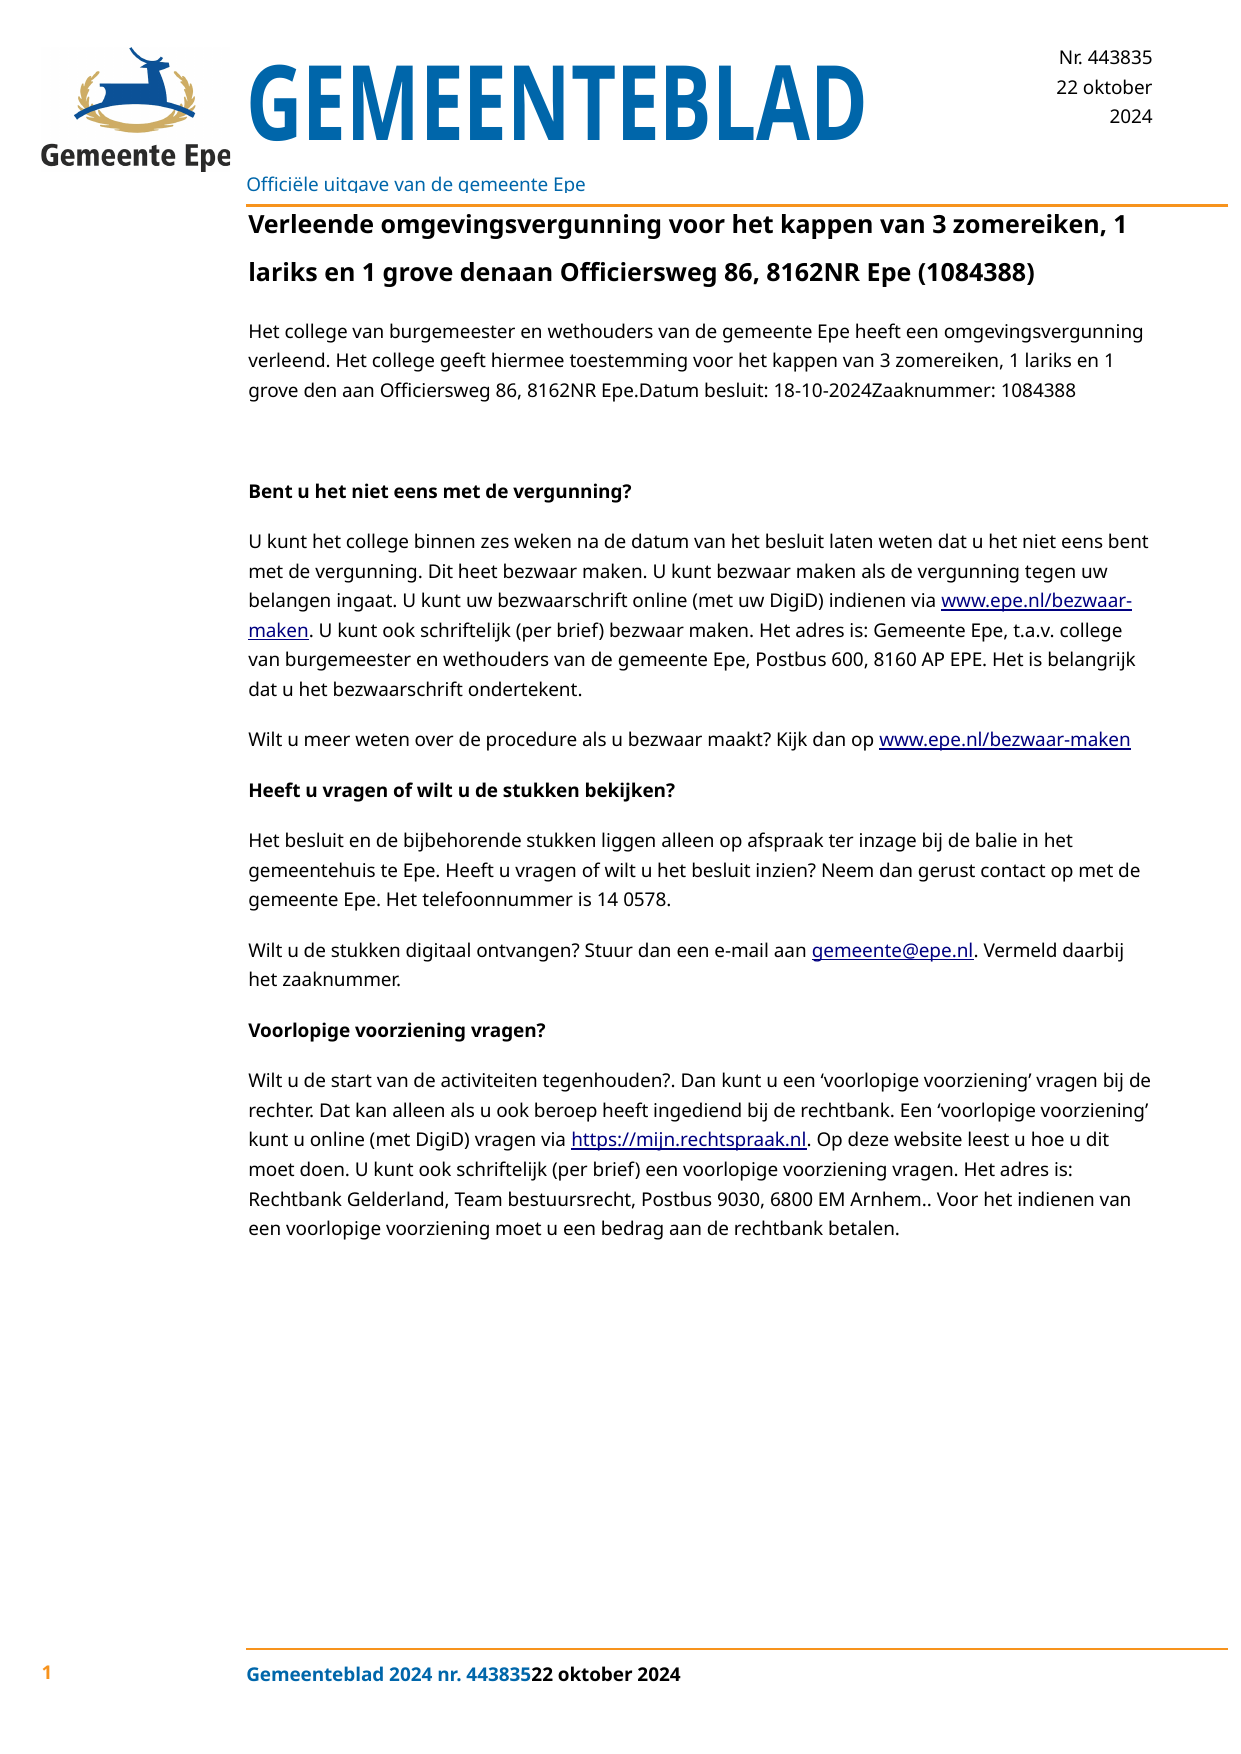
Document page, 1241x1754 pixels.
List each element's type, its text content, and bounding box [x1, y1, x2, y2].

text U kunt het college binnen zes weken na de datum van het besluit laten weten dat u het niet eens bent met de vergunning. Dit heet bezwaar maken. U kunt bezwaar maken als de vergunning tegen uw belangen ingaat. U kunt uw bezwaarschrift online (met uw DigiD) indienen via www.epe.nl/bezwaar-maken. U kunt ook schriftelijk (per brief) bezwaar maken. Het adres is: Gemeente Epe, t.a.v. college van burgemeester en wethouders van de gemeente Epe, Postbus 600, 8160 AP EPE. Het is belangrijk dat u het bezwaarschrift ondertekent. [248, 528, 1152, 702]
text Heeft u vragen of wilt u de stukken bekijken? [248, 777, 1152, 803]
text Wilt u meer weten over de procedure als u bezwaar maakt? Kijk dan op www.epe.nl/bezwaar-maken [248, 727, 1152, 752]
text Wilt u de start van de activiteiten tegenhouden?. Dan kunt u een ‘voorlopige voorziening’ vragen bij de rechter. Dat kan alleen als u ook beroep heeft ingediend bij de rechtbank. Een ‘voorlopige voorziening’ kunt u online (met DigiD) vragen via https://mijn.rechtspraak.nl. Op deze website leest u hoe u dit moet doen. U kunt ook schriftelijk (per brief) een voorlopige voorziening vragen. Het adres is: Rechtbank Gelderland, Team bestuursrecht, Postbus 9030, 6800 EM Arnhem.. Voor het indienen van een voorlopige voorziening moet u een bedrag aan de rechtbank betalen. [248, 1067, 1152, 1241]
text Het college van burgemeester en wethouders van de gemeente Epe heeft een omgevingsvergunning verleend. Het college geeft hiermee toestemming voor het kappen van 3 zomereiken, 1 lariks en 1 grove den aan Officiersweg 86, 8162NR Epe.Datum besluit: 18-10-2024Zaaknummer: 1084388 [248, 318, 1152, 403]
picture [41, 47, 231, 172]
text Wilt u de stukken digitaal ontvangen? Stuur dan een e-mail aan gemeente@epe.nl. Vermeld daarbij het zaaknummer. [248, 937, 1152, 992]
text Voorlopige voorziening vragen? [248, 1017, 1152, 1043]
text Bent u het niet eens met de vergunning? [248, 478, 1152, 504]
text Verleende omgevingsvergunning voor het kappen van 3 zomereiken, 1 lariks en 1 grove denaan Officiersweg 86, 8162NR Epe (1084388) [248, 207, 1152, 288]
text Het besluit en de bijbehorende stukken liggen alleen op afspraak ter inzage bij de balie in het gemeentehuis te Epe. Heeft u vragen of wilt u het besluit inzien? Neem dan gerust contact op met de gemeente Epe. Het telefoonnummer is 14 0578. [248, 827, 1152, 912]
